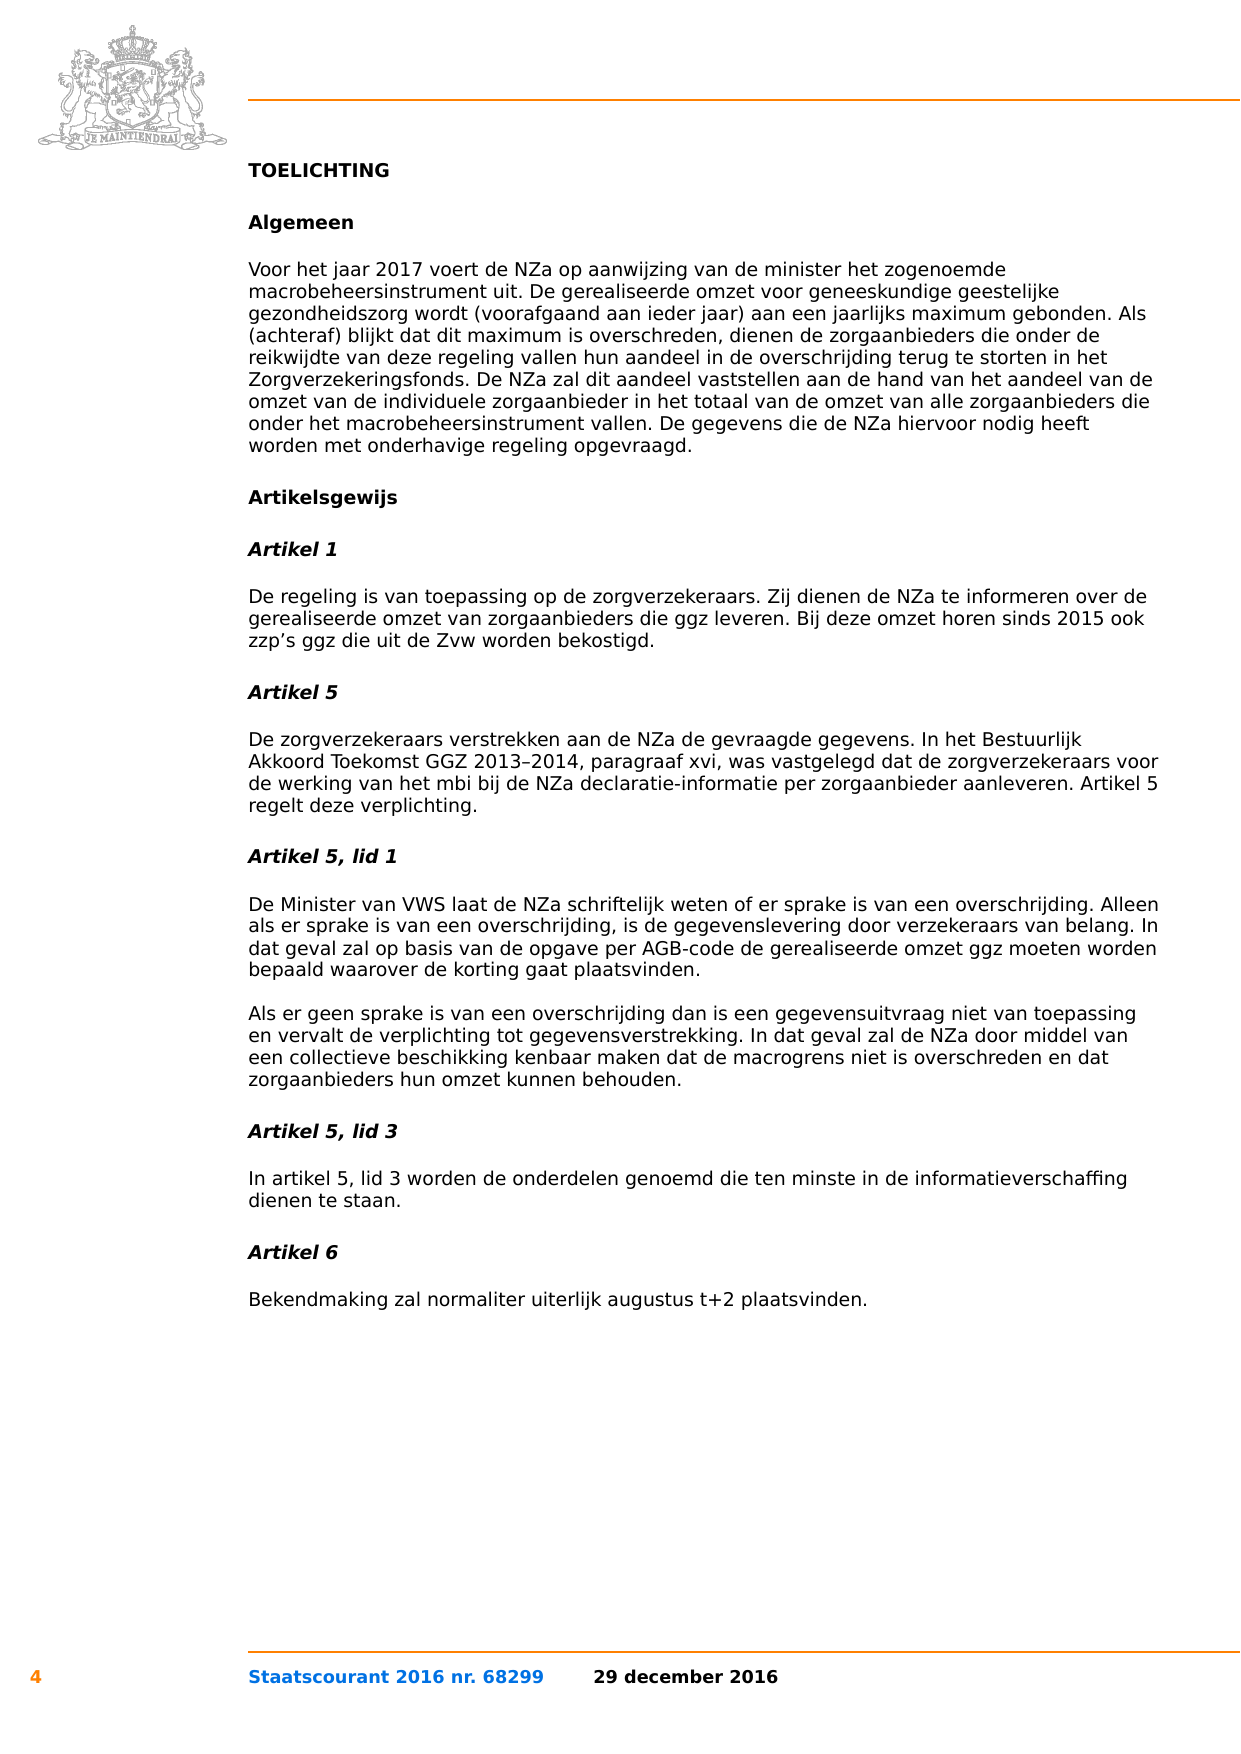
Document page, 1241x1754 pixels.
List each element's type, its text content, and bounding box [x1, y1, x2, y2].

picture [38, 25, 227, 150]
subtitle TOELICHTING [248, 160, 1163, 182]
text Bekendmaking zal normaliter uiterlijk augustus t+2 plaatsvinden. [248, 1289, 1163, 1311]
subtitle Artikelsgewijs [248, 487, 1163, 509]
subtitle Algemeen [248, 212, 1163, 234]
text Als er geen sprake is van een overschrijding dan is een gegevensuitvraag niet van toepassing en vervalt de verplichting tot gegevensverstrekking. In dat geval zal de NZa door middel van een collectieve beschikking kenbaar maken dat de macrogrens niet is overschreden en dat zorgaanbieders hun omzet kunnen behouden. [248, 1003, 1163, 1091]
text In artikel 5, lid 3 worden de onderdelen genoemd die ten minste in de informatieverschaffing dienen te staan. [248, 1168, 1163, 1212]
text Voor het jaar 2017 voert de NZa op aanwijzing van de minister het zogenoemde macrobeheersinstrument uit. De gerealiseerde omzet voor geneeskundige geestelijke gezondheidszorg wordt (voorafgaand aan ieder jaar) aan een jaarlijks maximum gebonden. Als (achteraf) blijkt dat dit maximum is overschreden, dienen de zorgaanbieders die onder de reikwijdte van deze regeling vallen hun aandeel in de overschrijding terug te storten in het Zorgverzekeringsfonds. De NZa zal dit aandeel vaststellen aan de hand van het aandeel van de omzet van de individuele zorgaanbieder in het totaal van de omzet van alle zorgaanbieders die onder het macrobeheersinstrument vallen. De gegevens die de NZa hiervoor nodig heeft worden met onderhavige regeling opgevraagd. [248, 259, 1163, 457]
subtitle Artikel 6 [248, 1242, 1163, 1264]
subtitle Artikel 5 [248, 682, 1163, 703]
subtitle Artikel 1 [248, 539, 1163, 561]
subtitle Artikel 5, lid 3 [248, 1121, 1163, 1143]
text De zorgverzekeraars verstrekken aan de NZa de gevraagde gegevens. In het Bestuurlijk Akkoord Toekomst GGZ 2013–2014, paragraaf xvi, was vastgelegd dat de zorgverzekeraars voor de werking van het mbi bij de NZa declaratie-informatie per zorgaanbieder aanleveren. Artikel 5 regelt deze verplichting. [248, 728, 1163, 816]
subtitle Artikel 5, lid 1 [248, 846, 1163, 868]
text De Minister van VWS laat de NZa schriftelijk weten of er sprake is van een overschrijding. Alleen als er sprake is van een overschrijding, is de gegevenslevering door verzekeraars van belang. In dat geval zal op basis van de opgave per AGB-code de gerealiseerde omzet ggz moeten worden bepaald waarover de korting gaat plaatsvinden. [248, 893, 1163, 981]
text De regeling is van toepassing op de zorgverzekeraars. Zij dienen de NZa te informeren over de gerealiseerde omzet van zorgaanbieders die ggz leveren. Bij deze omzet horen sinds 2015 ook zzp’s ggz die uit de Zvw worden bekostigd. [248, 586, 1163, 652]
